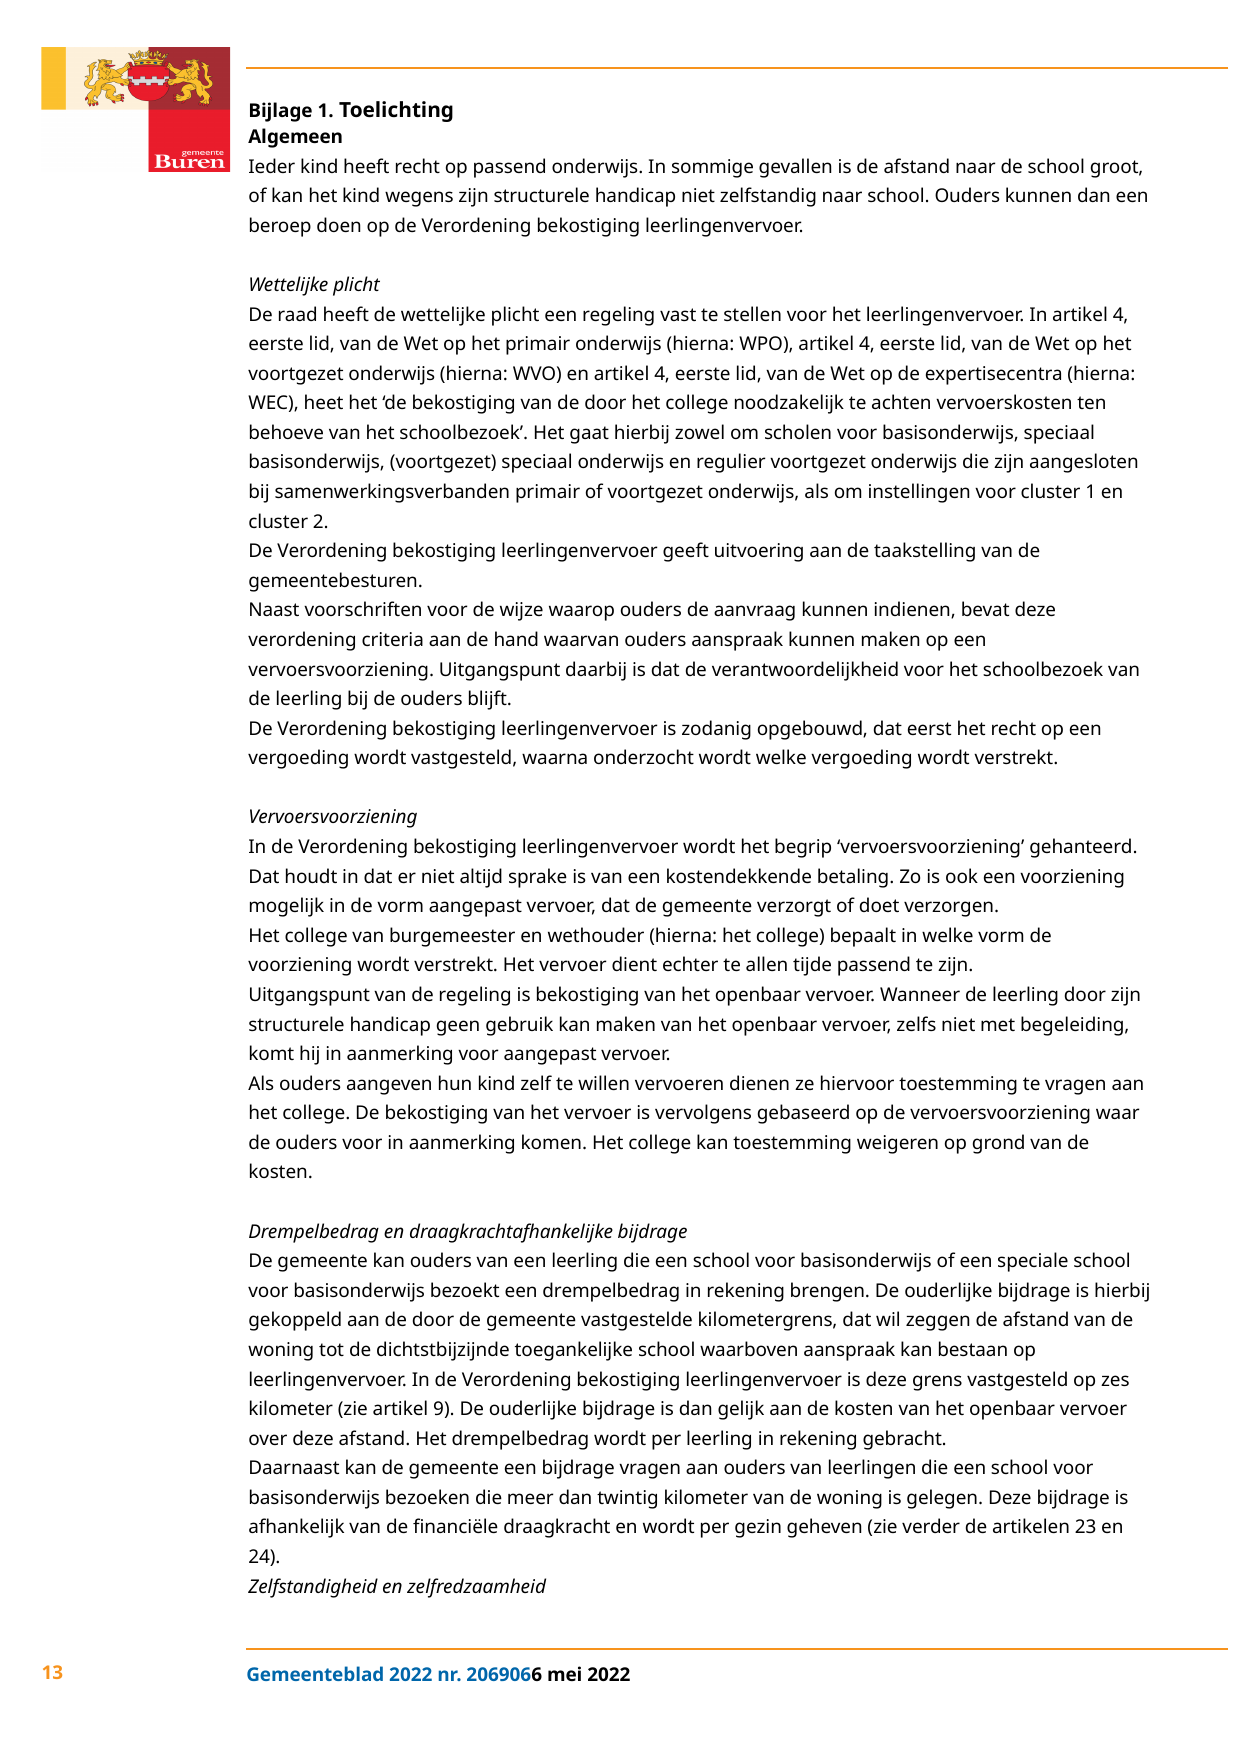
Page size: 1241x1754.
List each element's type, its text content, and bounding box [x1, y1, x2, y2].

text De gemeente kan ouders van een leerling die een school voor basisonderwijs of een speciale school voor basisonderwijs bezoekt een drempelbedrag in rekening brengen. De ouderlijke bijdrage is hierbij gekoppeld aan de door de gemeente vastgestelde kilometergrens, dat wil zeggen de afstand van de woning tot de dichtstbijzijnde toegankelijke school waarboven aanspraak kan bestaan op leerlingenvervoer. In de Verordening bekostiging leerlingenvervoer is deze grens vastgesteld op zes kilometer (zie artikel 9). De ouderlijke bijdrage is dan gelijk aan de kosten van het openbaar vervoer over deze afstand. Het drempelbedrag wordt per leerling in rekening gebracht. [248, 1247, 1152, 1451]
text Bijlage 1. Toelichting [248, 95, 1152, 123]
text Als ouders aangeven hun kind zelf te willen vervoeren dienen ze hiervoor toestemming te vragen aan het college. De bekostiging van het vervoer is vervolgens gebaseerd op de vervoersvoorziening waar de ouders voor in aanmerking komen. Het college kan toestemming weigeren op grond van de kosten. [248, 1070, 1152, 1184]
text Het college van burgemeester en wethouder (hierna: het college) bepaalt in welke vorm de voorziening wordt verstrekt. Het vervoer dient echter te allen tijde passend te zijn. [248, 922, 1152, 977]
text Vervoersvoorziening [248, 804, 1152, 829]
text Algemeen [248, 123, 1152, 149]
picture [41, 47, 231, 172]
text Zelfstandigheid en zelfredzaamheid [248, 1573, 1152, 1599]
text Naast voorschriften voor de wijze waarop ouders de aanvraag kunnen indienen, bevat deze verordening criteria aan de hand waarvan ouders aanspraak kunnen maken op een vervoersvoorziening. Uitgangspunt daarbij is dat de verantwoordelijkheid voor het schoolbezoek van de leerling bij de ouders blijft. [248, 597, 1152, 711]
text In de Verordening bekostiging leerlingenvervoer wordt het begrip ‘vervoersvoorziening’ gehanteerd. Dat houdt in dat er niet altijd sprake is van een kostendekkende betaling. Zo is ook een voorziening mogelijk in de vorm aangepast vervoer, dat de gemeente verzorgt of doet verzorgen. [248, 833, 1152, 918]
text De Verordening bekostiging leerlingenvervoer geeft uitvoering aan de taakstelling van de gemeentebesturen. [248, 537, 1152, 593]
text Daarnaast kan de gemeente een bijdrage vragen aan ouders van leerlingen die een school voor basisonderwijs bezoeken die meer dan twintig kilometer van de woning is gelegen. Deze bijdrage is afhankelijk van de financiële draagkracht en wordt per gezin geheven (zie verder de artikelen 23 en 24). [248, 1454, 1152, 1569]
text Ieder kind heeft recht op passend onderwijs. In sommige gevallen is de afstand naar de school groot, of kan het kind wegens zijn structurele handicap niet zelfstandig naar school. Ouders kunnen dan een beroep doen op de Verordening bekostiging leerlingenvervoer. [248, 153, 1152, 238]
text Wettelijke plicht [248, 271, 1152, 297]
text De Verordening bekostiging leerlingenvervoer is zodanig opgebouwd, dat eerst het recht op een vergoeding wordt vastgesteld, waarna onderzocht wordt welke vergoeding wordt verstrekt. [248, 715, 1152, 770]
text Uitgangspunt van de regeling is bekostiging van het openbaar vervoer. Wanneer de leerling door zijn structurele handicap geen gebruik kan maken van het openbaar vervoer, zelfs niet met begeleiding, komt hij in aanmerking voor aangepast vervoer. [248, 981, 1152, 1066]
text Drempelbedrag en draagkrachtafhankelijke bijdrage [248, 1218, 1152, 1244]
text De raad heeft de wettelijke plicht een regeling vast te stellen voor het leerlingenvervoer. In artikel 4, eerste lid, van de Wet op het primair onderwijs (hierna: WPO), artikel 4, eerste lid, van de Wet op het voortgezet onderwijs (hierna: WVO) en artikel 4, eerste lid, van de Wet op de expertisecentra (hierna: WEC), heet het ‘de bekostiging van de door het college noodzakelijk te achten vervoerskosten ten behoeve van het schoolbezoek’. Het gaat hierbij zowel om scholen voor basisonderwijs, speciaal basisonderwijs, (voortgezet) speciaal onderwijs en regulier voortgezet onderwijs die zijn aangesloten bij samenwerkingsverbanden primair of voortgezet onderwijs, als om instellingen voor cluster 1 en cluster 2. [248, 301, 1152, 534]
